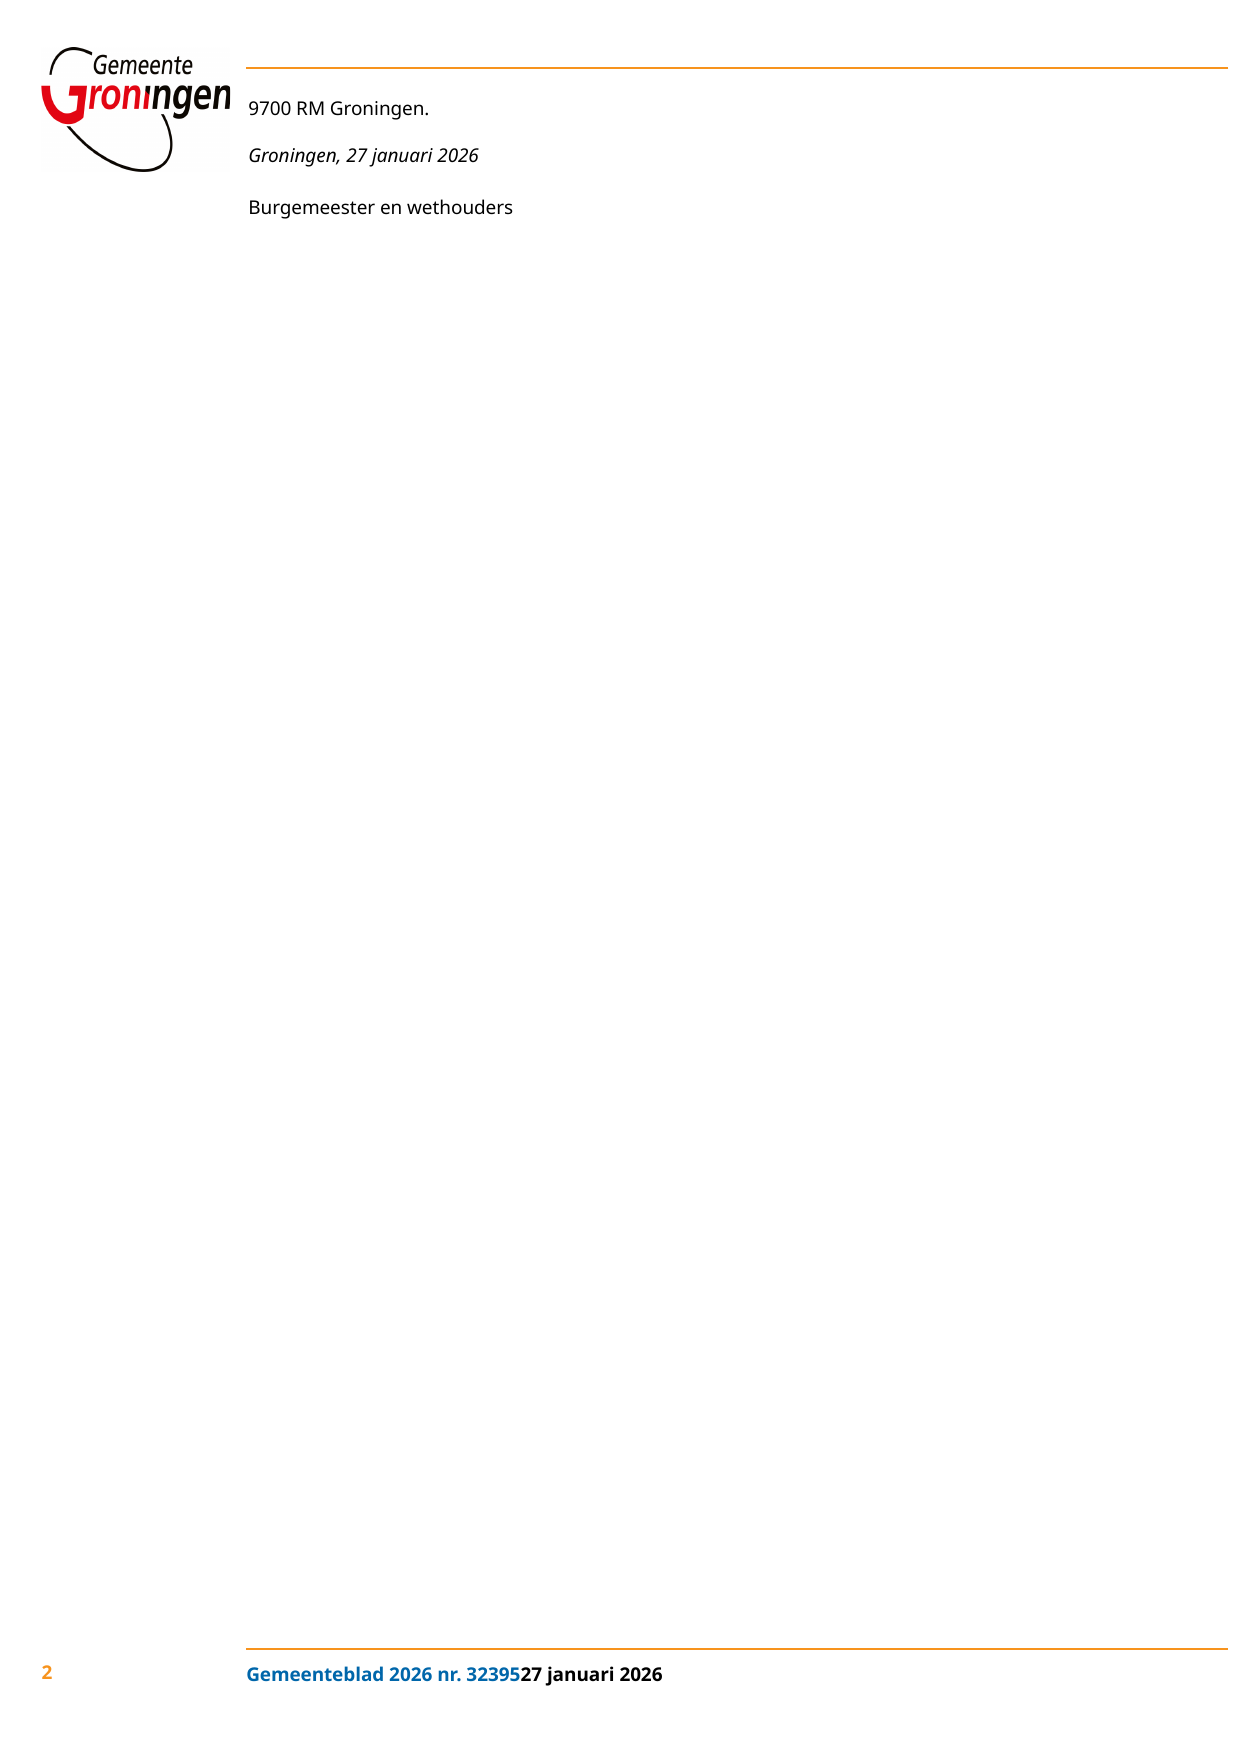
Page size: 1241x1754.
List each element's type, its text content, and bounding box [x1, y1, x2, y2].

picture [41, 47, 231, 172]
text 9700 RM Groningen. [248, 95, 1152, 121]
text Groningen, 27 januari 2026 [248, 143, 1152, 168]
text Burgemeester en wethouders [248, 194, 1152, 220]
